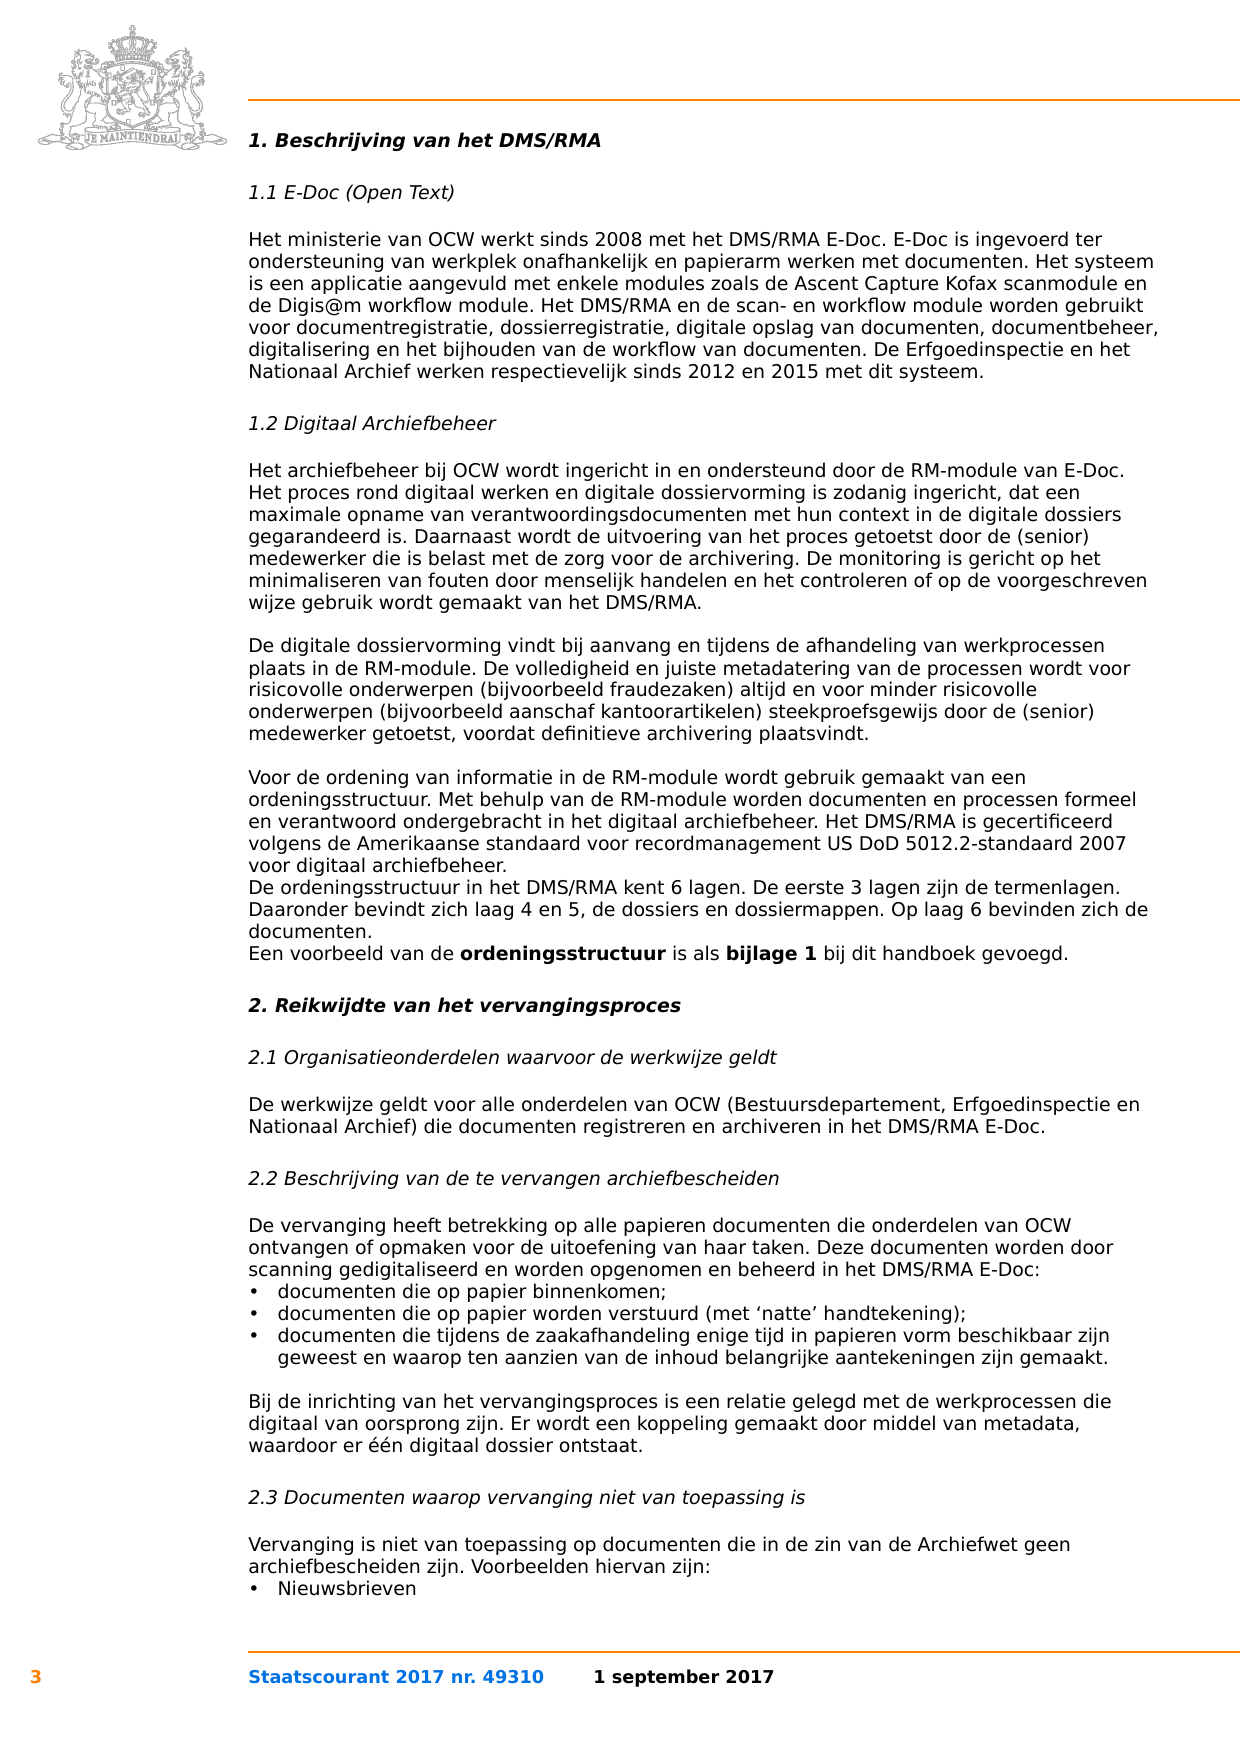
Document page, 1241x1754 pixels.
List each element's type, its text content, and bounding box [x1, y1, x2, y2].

subtitle 1. Beschrijving van het DMS/RMA [248, 130, 1163, 152]
subtitle 1.2 Digitaal Archiefbeheer [248, 413, 1163, 435]
text Bij de inrichting van het vervangingsproces is een relatie gelegd met de werkprocessen die digitaal van oorsprong zijn. Er wordt een koppeling gemaakt door middel van metadata, waardoor er één digitaal dossier ontstaat. [248, 1391, 1163, 1457]
picture [38, 25, 227, 150]
text • documenten die op papier binnenkomen; [248, 1281, 1163, 1303]
subtitle 1.1 E-Doc (Open Text) [248, 182, 1163, 204]
text De vervanging heeft betrekking op alle papieren documenten die onderdelen van OCW ontvangen of opmaken voor de uitoefening van haar taken. Deze documenten worden door scanning gedigitaliseerd en worden opgenomen en beheerd in het DMS/RMA E-Doc: [248, 1215, 1163, 1281]
text • Nieuwsbrieven [248, 1577, 1163, 1599]
text Het archiefbeheer bij OCW wordt ingericht in en ondersteund door de RM-module van E-Doc. Het proces rond digitaal werken en digitale dossiervorming is zodanig ingericht, dat een maximale opname van verantwoordingsdocumenten met hun context in de digitale dossiers gegarandeerd is. Daarnaast wordt de uitvoering van het proces getoetst door de (senior) medewerker die is belast met de zorg voor de archivering. De monitoring is gericht op het minimaliseren van fouten door menselijk handelen en het controleren of op de voorgeschreven wijze gebruik wordt gemaakt van het DMS/RMA. [248, 460, 1163, 613]
text Een voorbeeld van de ordeningsstructuur is als bijlage 1 bij dit handboek gevoegd. [248, 943, 1163, 965]
subtitle 2.2 Beschrijving van de te vervangen archiefbescheiden [248, 1168, 1163, 1190]
text De werkwijze geldt voor alle onderdelen van OCW (Bestuursdepartement, Erfgoedinspectie en Nationaal Archief) die documenten registreren en archiveren in het DMS/RMA E-Doc. [248, 1094, 1163, 1138]
subtitle 2.3 Documenten waarop vervanging niet van toepassing is [248, 1487, 1163, 1508]
text Vervanging is niet van toepassing op documenten die in de zin van de Archiefwet geen archiefbescheiden zijn. Voorbeelden hiervan zijn: [248, 1533, 1163, 1577]
text • documenten die op papier worden verstuurd (met ‘natte’ handtekening); [248, 1303, 1163, 1325]
text De ordeningsstructuur in het DMS/RMA kent 6 lagen. De eerste 3 lagen zijn de termenlagen. Daaronder bevindt zich laag 4 en 5, de dossiers en dossiermappen. Op laag 6 bevinden zich de documenten. [248, 877, 1163, 943]
subtitle 2. Reikwijdte van het vervangingsproces [248, 995, 1163, 1017]
text Voor de ordening van informatie in de RM-module wordt gebruik gemaakt van een ordeningsstructuur. Met behulp van de RM-module worden documenten en processen formeel en verantwoord ondergebracht in het digitaal archiefbeheer. Het DMS/RMA is gecertificeerd volgens de Amerikaanse standaard voor recordmanagement US DoD 5012.2-standaard 2007 voor digitaal archiefbeheer. [248, 767, 1163, 877]
subtitle 2.1 Organisatieonderdelen waarvoor de werkwijze geldt [248, 1047, 1163, 1069]
text • documenten die tijdens de zaakafhandeling enige tijd in papieren vorm beschikbaar zijn geweest en waarop ten aanzien van de inhoud belangrijke aantekeningen zijn gemaakt. [248, 1325, 1163, 1369]
text De digitale dossiervorming vindt bij aanvang en tijdens de afhandeling van werkprocessen plaats in de RM-module. De volledigheid en juiste metadatering van de processen wordt voor risicovolle onderwerpen (bijvoorbeeld fraudezaken) altijd en voor minder risicovolle onderwerpen (bijvoorbeeld aanschaf kantoorartikelen) steekproefsgewijs door de (senior) medewerker getoetst, voordat definitieve archivering plaatsvindt. [248, 635, 1163, 745]
text Het ministerie van OCW werkt sinds 2008 met het DMS/RMA E-Doc. E-Doc is ingevoerd ter ondersteuning van werkplek onafhankelijk en papierarm werken met documenten. Het systeem is een applicatie aangevuld met enkele modules zoals de Ascent Capture Kofax scanmodule en de Digis@m workflow module. Het DMS/RMA en de scan- en workflow module worden gebruikt voor documentregistratie, dossierregistratie, digitale opslag van documenten, documentbeheer, digitalisering en het bijhouden van de workflow van documenten. De Erfgoedinspectie en het Nationaal Archief werken respectievelijk sinds 2012 en 2015 met dit systeem. [248, 229, 1163, 383]
